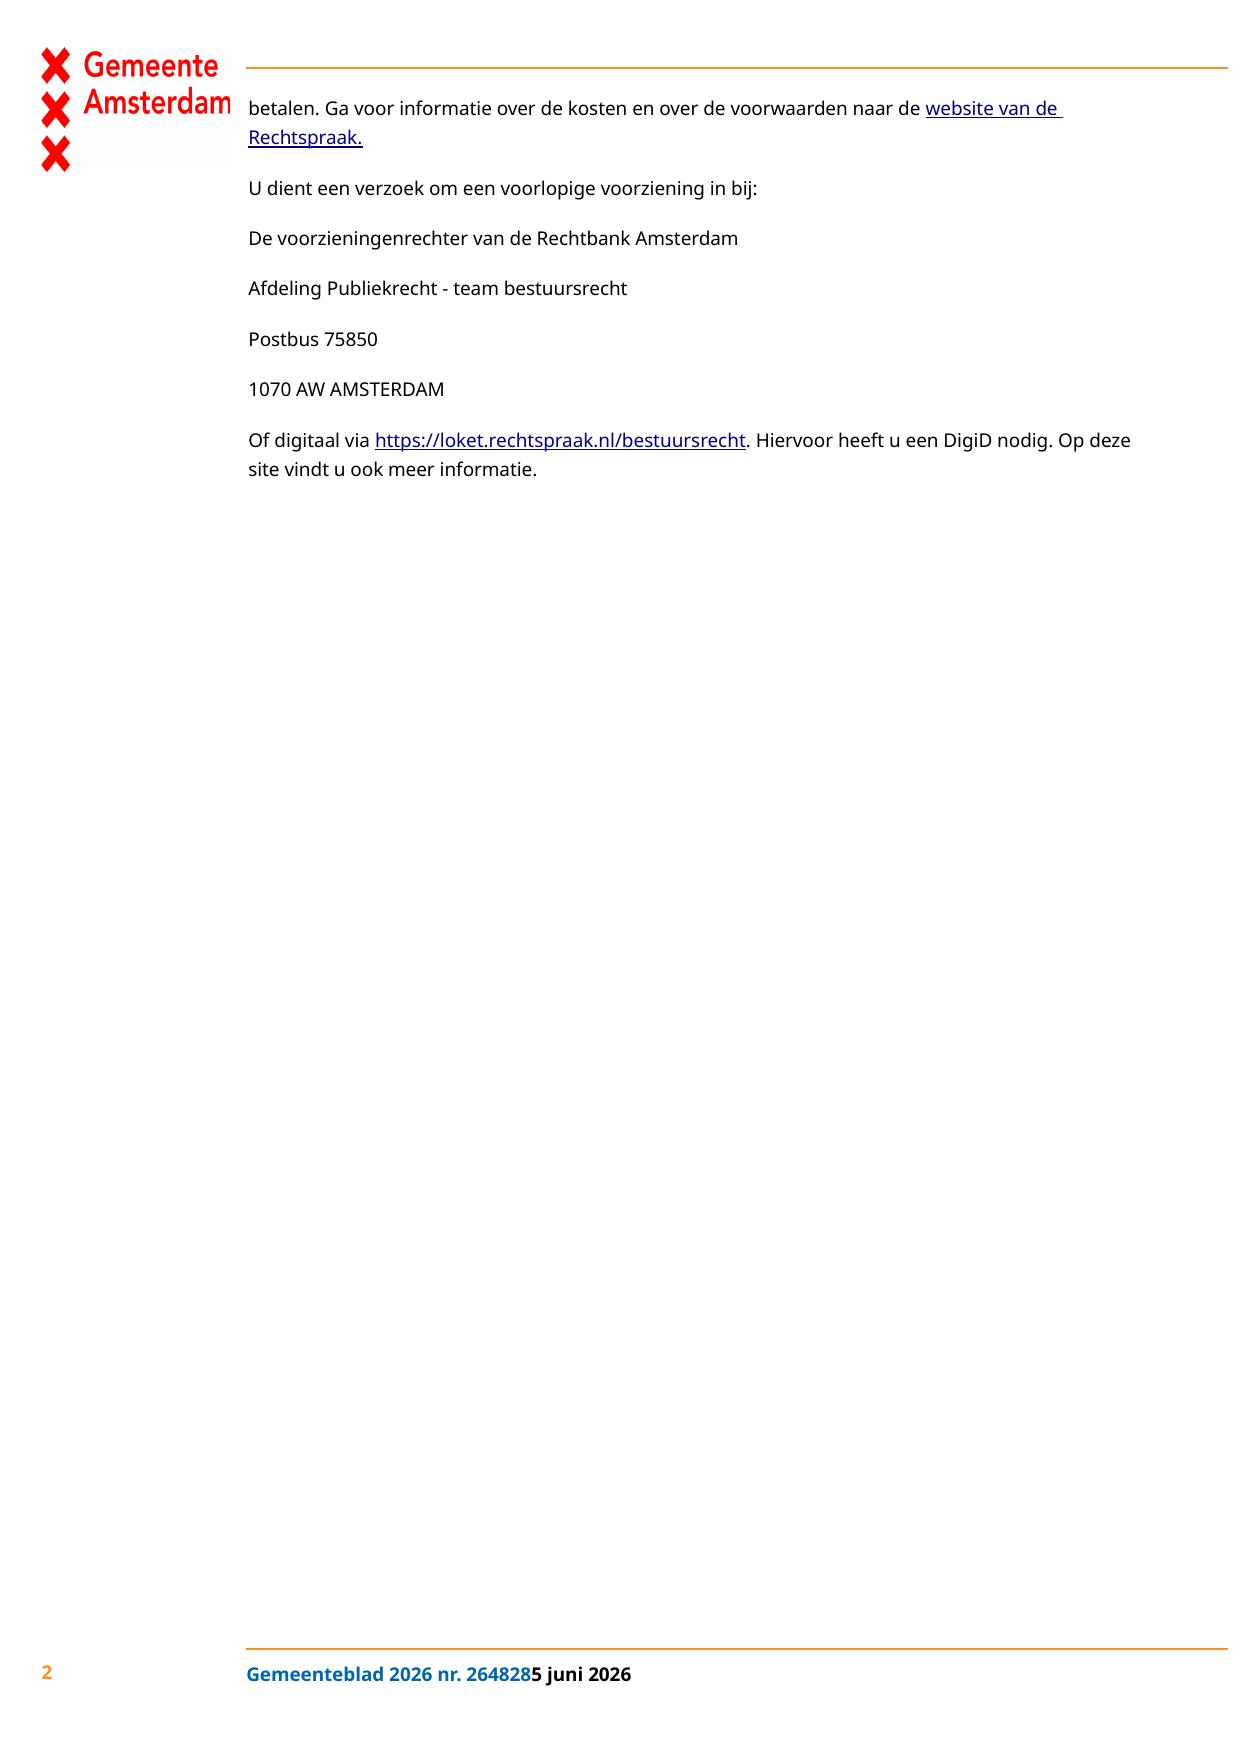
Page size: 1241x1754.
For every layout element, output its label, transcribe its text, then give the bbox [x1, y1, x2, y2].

text U dient een verzoek om een voorlopige voorziening in bij: [248, 175, 1152, 201]
text Afdeling Publiekrecht - team bestuursrecht [248, 276, 1152, 301]
text 1070 AW AMSTERDAM [248, 376, 1152, 402]
text De voorzieningenrechter van de Rechtbank Amsterdam [248, 225, 1152, 251]
picture [41, 47, 231, 172]
text Of digitaal via https://loket.rechtspraak.nl/bestuursrecht. Hiervoor heeft u een DigiD nodig. Op deze site vindt u ook meer informatie. [248, 427, 1152, 482]
text Postbus 75850 [248, 326, 1152, 352]
text betalen. Ga voor informatie over de kosten en over de voorwaarden naar de website van de Rechtspraak. [248, 95, 1152, 150]
